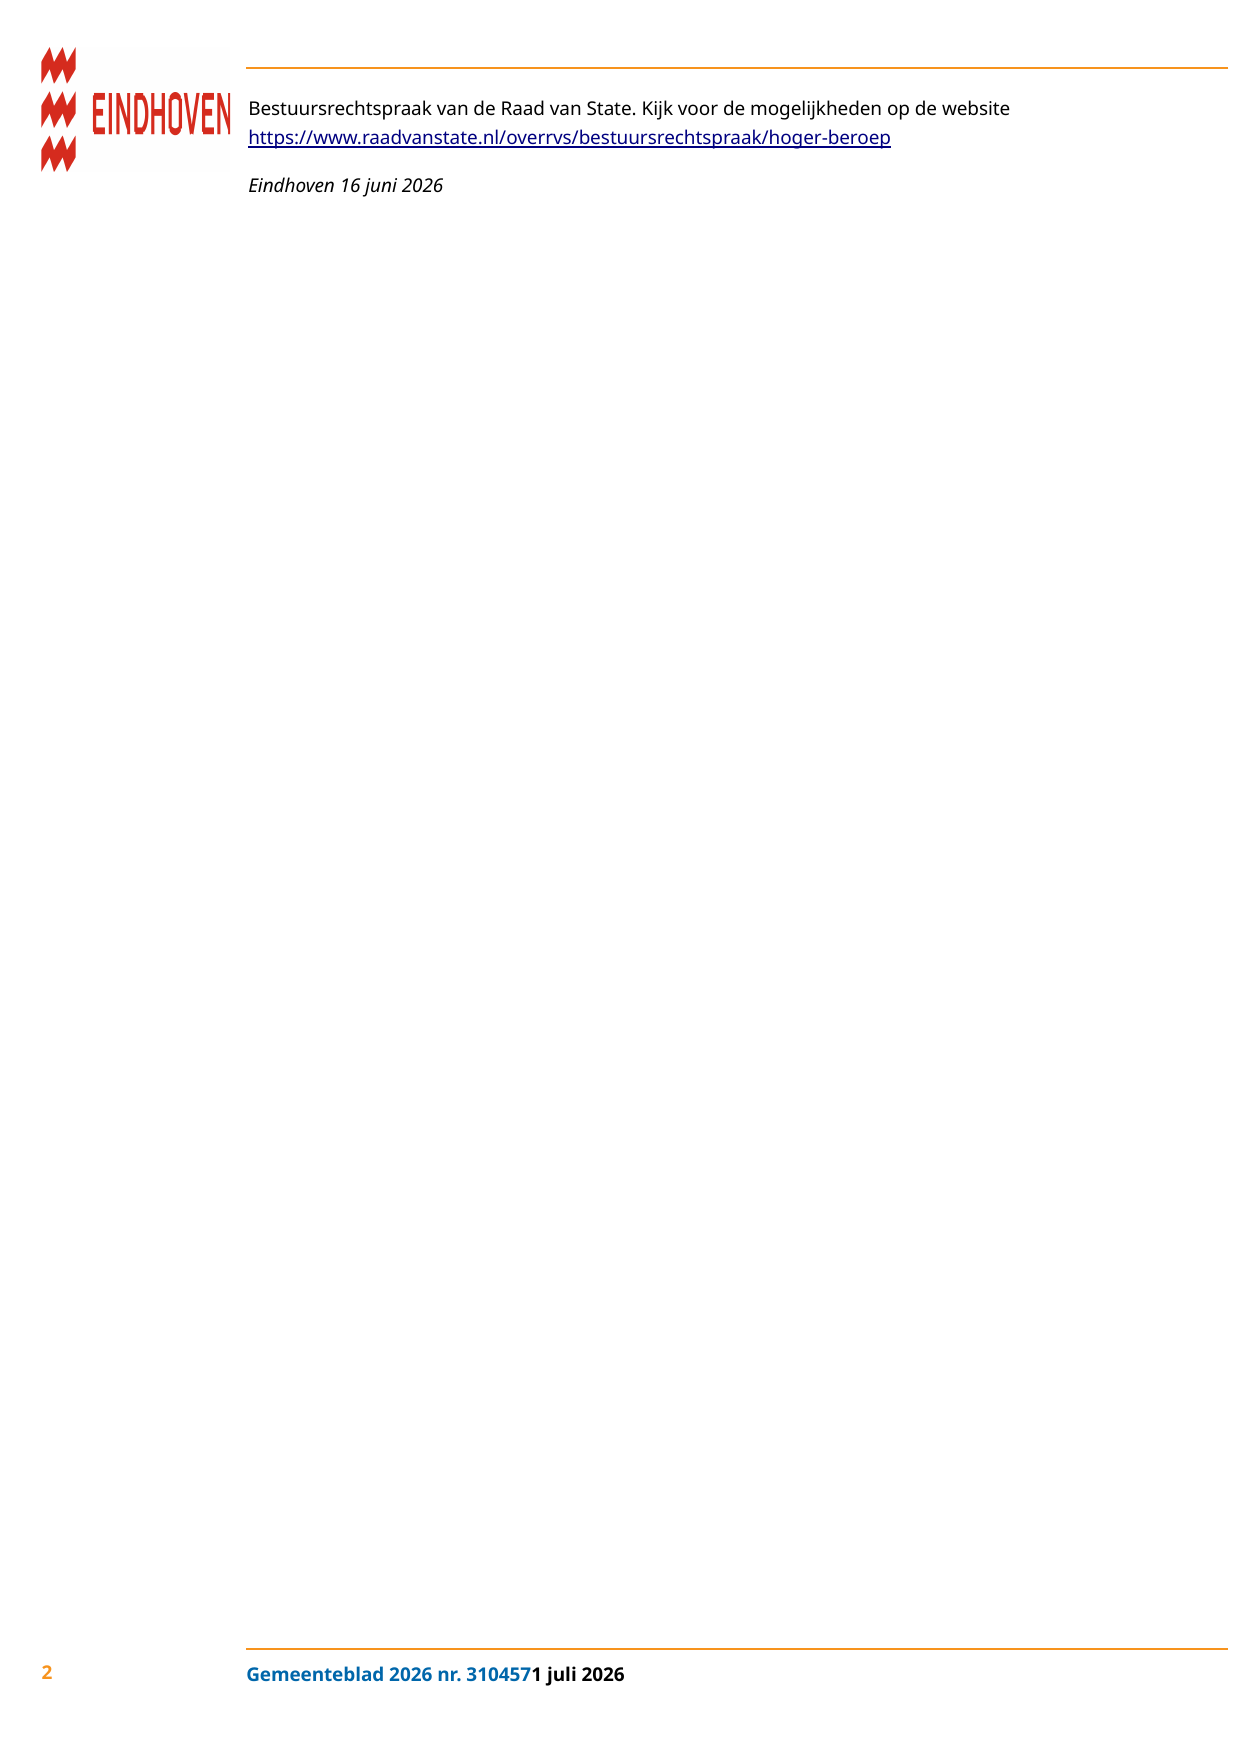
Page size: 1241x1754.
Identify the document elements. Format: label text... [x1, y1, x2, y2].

text Eindhoven 16 juni 2026 [248, 172, 1152, 198]
text Bestuursrechtspraak van de Raad van State. Kijk voor de mogelijkheden op de website https://www.raadvanstate.nl/overrvs/bestuursrechtspraak/hoger-beroep [248, 95, 1152, 150]
picture [41, 47, 231, 172]
